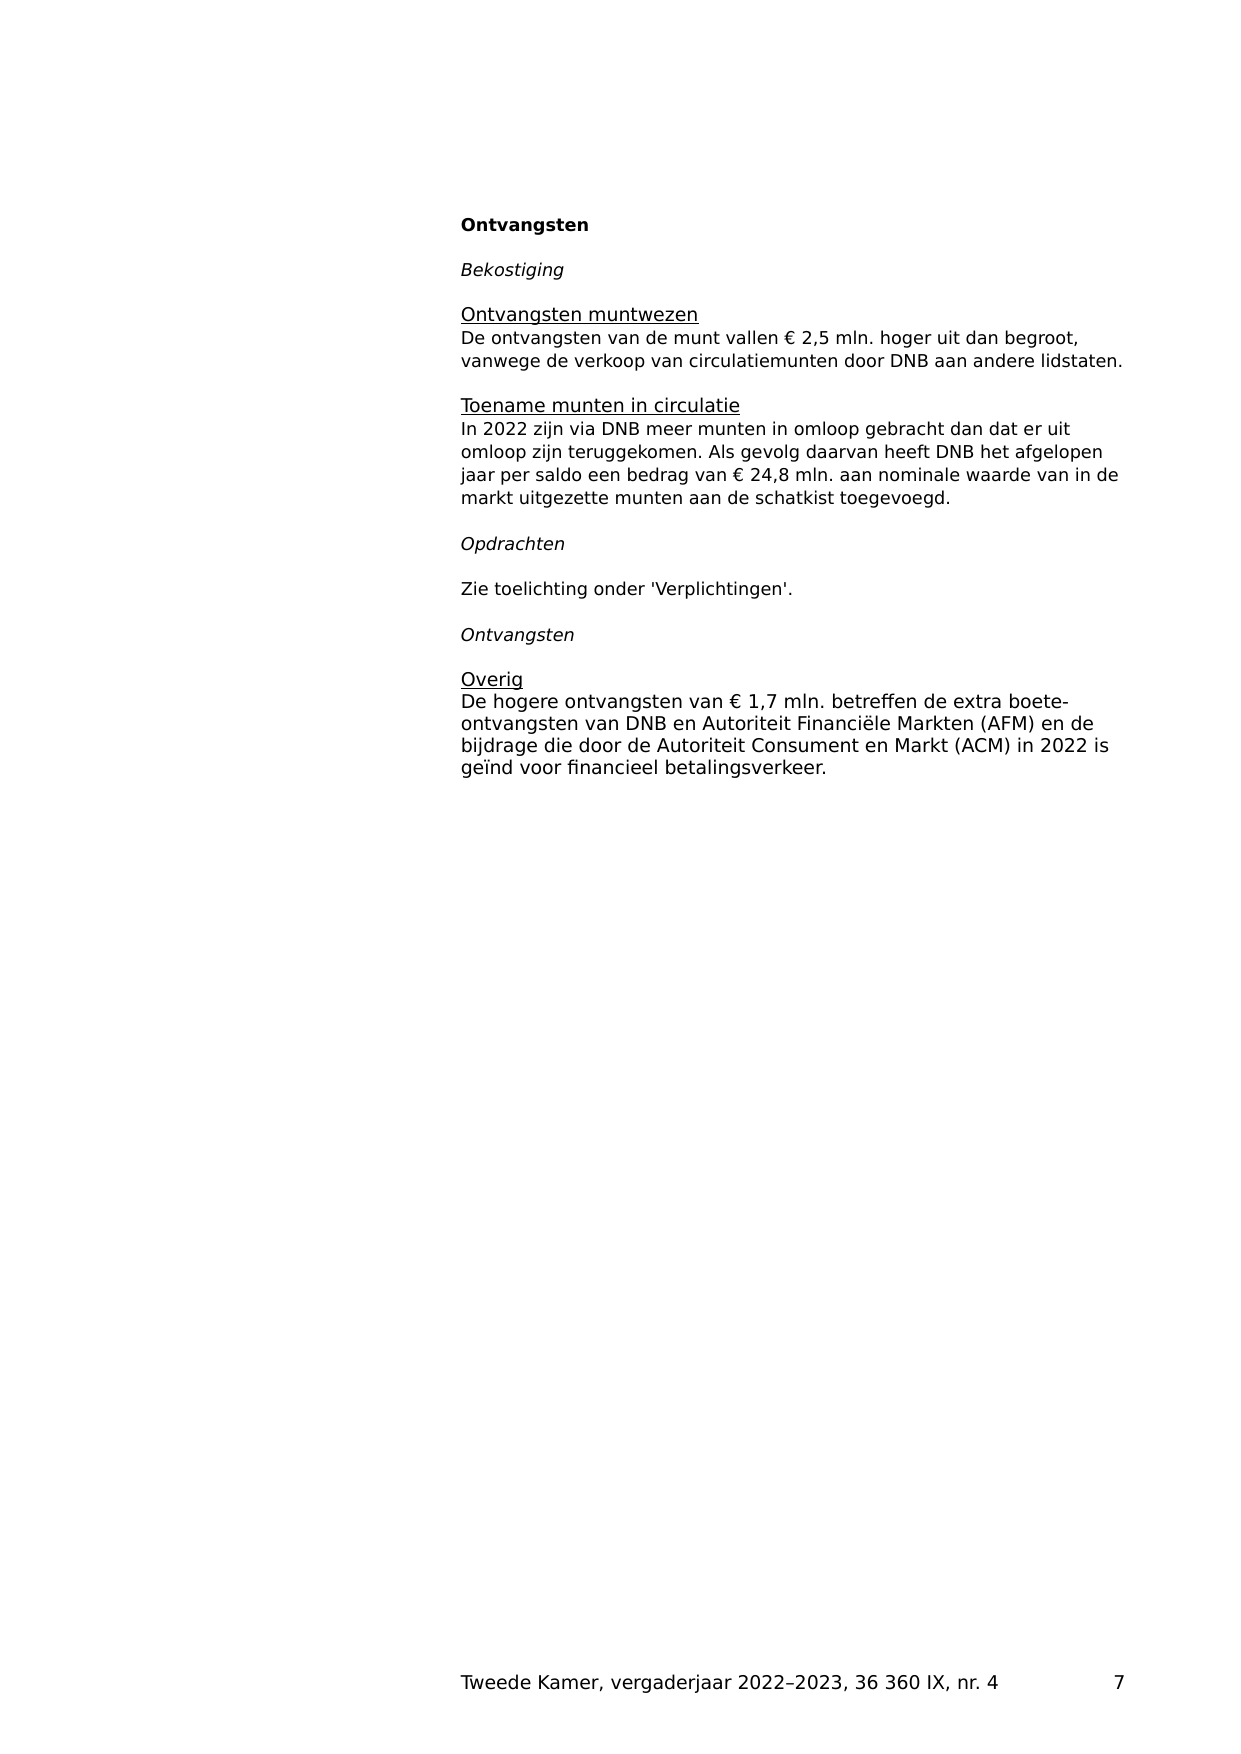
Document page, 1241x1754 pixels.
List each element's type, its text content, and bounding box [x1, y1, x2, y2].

text Ontvangsten [461, 213, 1125, 236]
text In 2022 zijn via DNB meer munten in omloop gebracht dan dat er uit omloop zijn teruggekomen. Als gevolg daarvan heeft DNB het afgelopen jaar per saldo een bedrag van € 24,8 mln. aan nominale waarde van in de markt uitgezette munten aan de schatkist toegevoegd. [461, 417, 1125, 509]
text Ontvangsten [461, 623, 1125, 646]
text Ontvangsten muntwezen [461, 304, 1125, 326]
text Toename munten in circulatie [461, 395, 1125, 417]
text Bekostiging [461, 258, 1125, 281]
text De ontvangsten van de munt vallen € 2,5 mln. hoger uit dan begroot, vanwege de verkoop van circulatiemunten door DNB aan andere lidstaten. [461, 326, 1125, 372]
text Zie toelichting onder 'Verplichtingen'. [461, 577, 1125, 600]
text Opdrachten [461, 532, 1125, 554]
text De hogere ontvangsten van € 1,7 mln. betreffen de extra boete-ontvangsten van DNB en Autoriteit Financiële Markten (AFM) en de bijdrage die door de Autoriteit Consument en Markt (ACM) in 2022 is geïnd voor financieel betalingsverkeer. [461, 691, 1125, 779]
text Overig [461, 669, 1125, 691]
